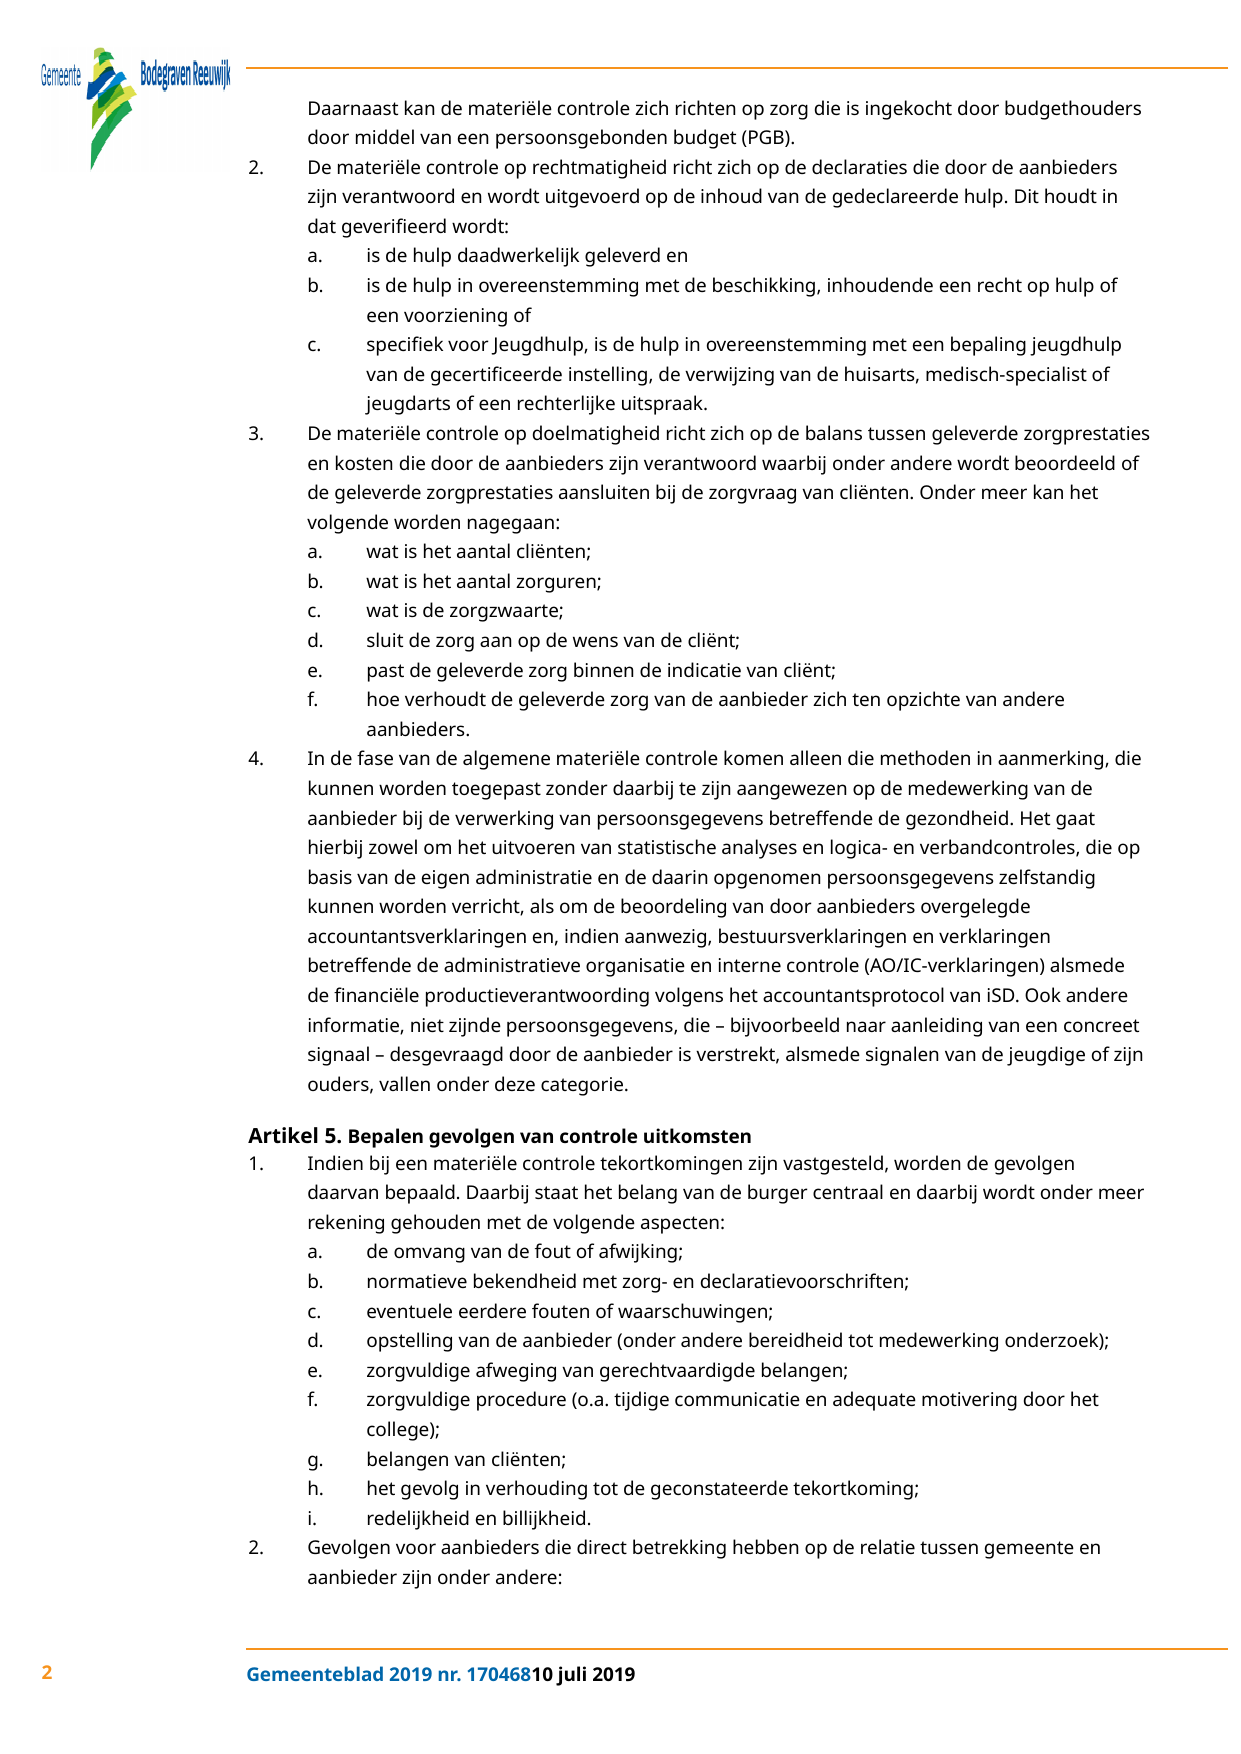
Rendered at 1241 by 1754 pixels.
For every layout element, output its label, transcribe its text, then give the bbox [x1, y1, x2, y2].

list Daarnaast kan de materiële controle zich richten op zorg die is ingekocht door budgethouders door middel van een persoonsgebonden budget (PGB). [248, 95, 1152, 150]
list de omvang van de fout of afwijking; [307, 1239, 1152, 1264]
list specifiek voor Jeugdhulp, is de hulp in overeenstemming met een bepaling jeugdhulp van de gecertificeerde instelling, de verwijzing van de huisarts, medisch-specialist of jeugdarts of een rechterlijke uitspraak. [307, 331, 1152, 416]
list zorgvuldige afweging van gerechtvaardigde belangen; [307, 1357, 1152, 1383]
list normatieve bekendheid met zorg- en declaratievoorschriften; [307, 1268, 1152, 1294]
list is de hulp in overeenstemming met de beschikking, inhoudende een recht op hulp of een voorziening of [307, 272, 1152, 328]
list wat is de zorgzwaarte; [307, 598, 1152, 623]
list is de hulp daadwerkelijk geleverd en [307, 243, 1152, 268]
list De materiële controle op rechtmatigheid richt zich op de declaraties die door de aanbieders zijn verantwoord en wordt uitgevoerd op de inhoud van de gedeclareerde hulp. Dit houdt in dat geverifieerd wordt: [248, 154, 1152, 239]
list belangen van cliënten; [307, 1446, 1152, 1471]
list hoe verhoudt de geleverde zorg van de aanbieder zich ten opzichte van andere aanbieders. [307, 686, 1152, 742]
list redelijkheid en billijkheid. [307, 1505, 1152, 1531]
list wat is het aantal zorguren; [307, 568, 1152, 594]
list past de geleverde zorg binnen de indicatie van cliënt; [307, 657, 1152, 683]
list In de fase van de algemene materiële controle komen alleen die methoden in aanmerking, die kunnen worden toegepast zonder daarbij te zijn aangewezen op de medewerking van de aanbieder bij de verwerking van persoonsgegevens betreffende de gezondheid. Het gaat hierbij zowel om het uitvoeren van statistische analyses en logica- en verbandcontroles, die op basis van de eigen administratie en de daarin opgenomen persoonsgegevens zelfstandig kunnen worden verricht, als om de beoordeling van door aanbieders overgelegde accountantsverklaringen en, indien aanwezig, bestuursverklaringen en verklaringen betreffende de administratieve organisatie en interne controle (AO/IC-verklaringen) alsmede de financiële productieverantwoording volgens het accountantsprotocol van iSD. Ook andere informatie, niet zijnde persoonsgegevens, die – bijvoorbeeld naar aanleiding van een concreet signaal – desgevraagd door de aanbieder is verstrekt, alsmede signalen van de jeugdige of zijn ouders, vallen onder deze categorie. [248, 746, 1152, 1097]
list Gevolgen voor aanbieders die direct betrekking hebben op de relatie tussen gemeente en aanbieder zijn onder andere: [248, 1534, 1152, 1590]
text Artikel 5. Bepalen gevolgen van controle uitkomsten [248, 1121, 1152, 1150]
list eventuele eerdere fouten of waarschuwingen; [307, 1298, 1152, 1323]
list opstelling van de aanbieder (onder andere bereidheid tot medewerking onderzoek); [307, 1327, 1152, 1353]
list De materiële controle op doelmatigheid richt zich op de balans tussen geleverde zorgprestaties en kosten die door de aanbieders zijn verantwoord waarbij onder andere wordt beoordeeld of de geleverde zorgprestaties aansluiten bij de zorgvraag van cliënten. Onder meer kan het volgende worden nagegaan: [248, 420, 1152, 535]
list het gevolg in verhouding tot de geconstateerde tekortkoming; [307, 1475, 1152, 1501]
list wat is het aantal cliënten; [307, 538, 1152, 564]
list zorgvuldige procedure (o.a. tijdige communicatie en adequate motivering door het college); [307, 1387, 1152, 1442]
list sluit de zorg aan op de wens van de cliënt; [307, 627, 1152, 653]
list Indien bij een materiële controle tekortkomingen zijn vastgesteld, worden de gevolgen daarvan bepaald. Daarbij staat het belang van de burger centraal en daarbij wordt onder meer rekening gehouden met de volgende aspecten: [248, 1150, 1152, 1235]
picture [41, 47, 231, 172]
